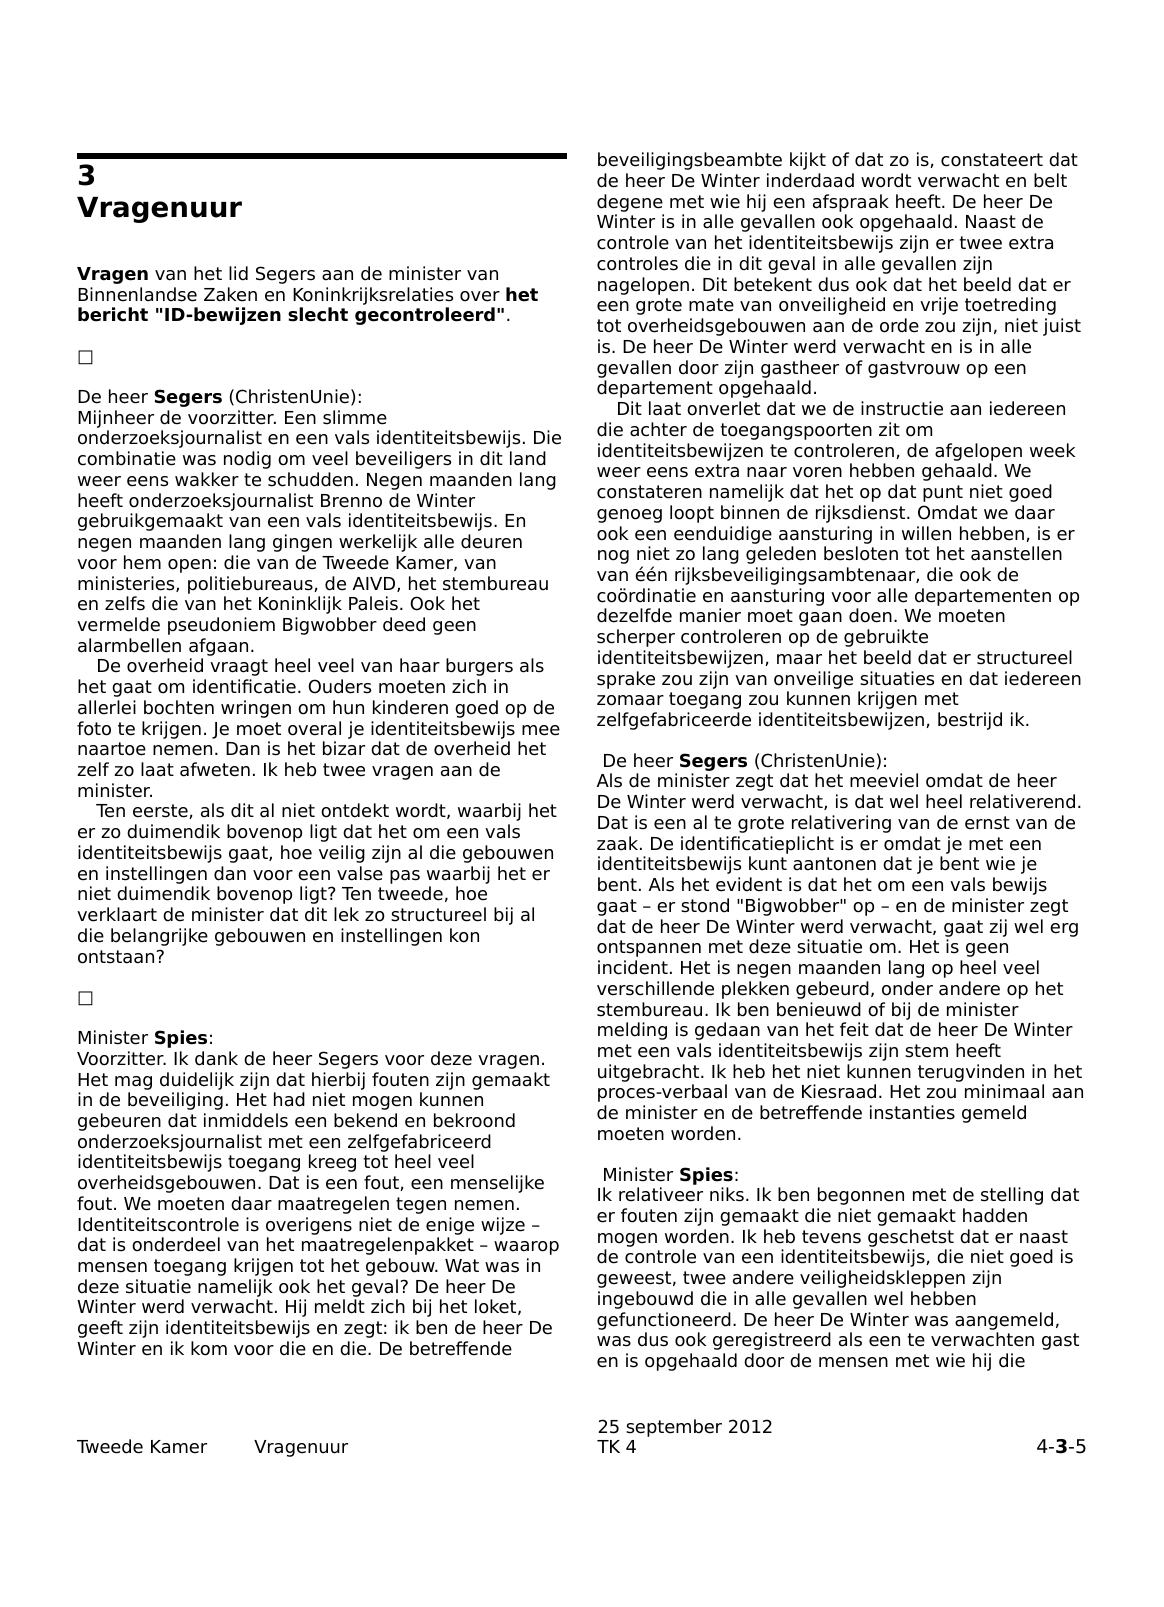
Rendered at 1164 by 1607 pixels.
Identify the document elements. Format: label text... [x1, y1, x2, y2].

text □ [77, 987, 567, 1008]
title 3 Vragenuur [77, 159, 567, 224]
text Vragen van het lid Segers aan de minister van Binnenlandse Zaken en Koninkrijksrelaties over het bericht "ID-bewijzen slecht gecontroleerd". [77, 264, 567, 326]
text Mijnheer de voorzitter. Een slimme onderzoeksjournalist en een vals identiteitsbewijs. Die combinatie was nodig om veel beveiligers in dit land weer eens wakker te schudden. Negen maanden lang heeft onderzoeksjournalist Brenno de Winter gebruikgemaakt van een vals identiteitsbewijs. En negen maanden lang gingen werkelijk alle deuren voor hem open: die van de Tweede Kamer, van ministeries, politiebureaus, de AIVD, het stembureau en zelfs die van het Koninklijk Paleis. Ook het vermelde pseudoniem Bigwobber deed geen alarmbellen afgaan. [77, 407, 567, 656]
text De overheid vraagt heel veel van haar burgers als het gaat om identificatie. Ouders moeten zich in allerlei bochten wringen om hun kinderen goed op de foto te krijgen. Je moet overal je identiteitsbewijs mee naartoe nemen. Dan is het bizar dat de overheid het zelf zo laat afweten. Ik heb twee vragen aan de minister. [77, 656, 567, 801]
text Dit laat onverlet dat we de instructie aan iedereen die achter de toegangspoorten zit om identiteitsbewijzen te controleren, de afgelopen week weer eens extra naar voren hebben gehaald. We constateren namelijk dat het op dat punt niet goed genoeg loopt binnen de rijksdienst. Omdat we daar ook een eenduidige aansturing in willen hebben, is er nog niet zo lang geleden besloten tot het aanstellen van één rijksbeveiligingsambtenaar, die ook de coördinatie en aansturing voor alle departementen op dezelfde manier moet gaan doen. We moeten scherper controleren op de gebruikte identiteitsbewijzen, maar het beeld dat er structureel sprake zou zijn van onveilige situaties en dat iedereen zomaar toegang zou kunnen krijgen met zelfgefabriceerde identiteitsbewijzen, bestrijd ik. [596, 399, 1087, 731]
text □ [77, 346, 567, 367]
text Voorzitter. Ik dank de heer Segers voor deze vragen. Het mag duidelijk zijn dat hierbij fouten zijn gemaakt in de beveiliging. Het had niet mogen kunnen gebeuren dat inmiddels een bekend en bekroond onderzoeksjournalist met een zelfgefabriceerd identiteitsbewijs toegang kreeg tot heel veel overheidsgebouwen. Dat is een fout, een menselijke fout. We moeten daar maatregelen tegen nemen. Identiteitscontrole is overigens niet de enige wijze – dat is onderdeel van het maatregelenpakket – waarop mensen toegang krijgen tot het gebouw. Wat was in deze situatie namelijk ook het geval? De heer De Winter werd verwacht. Hij meldt zich bij het loket, geeft zijn identiteitsbewijs en zegt: ik ben de heer De Winter en ik kom voor die en die. De betreffende [77, 1049, 567, 1359]
text Minister Spies: [77, 1028, 567, 1049]
text De heer Segers (ChristenUnie): [77, 387, 567, 407]
text Ten eerste, als dit al niet ontdekt wordt, waarbij het er zo duimendik bovenop ligt dat het om een vals identiteitsbewijs gaat, hoe veilig zijn al die gebouwen en instellingen dan voor een valse pas waarbij het er niet duimendik bovenop ligt? Ten tweede, hoe verklaart de minister dat dit lek zo structureel bij al die belangrijke gebouwen en instellingen kon ontstaan? [77, 801, 567, 967]
text De heer Segers (ChristenUnie): [596, 751, 1087, 771]
text Ik relativeer niks. Ik ben begonnen met de stelling dat er fouten zijn gemaakt die niet gemaakt hadden mogen worden. Ik heb tevens geschetst dat er naast de controle van een identiteitsbewijs, die niet goed is geweest, twee andere veiligheidskleppen zijn ingebouwd die in alle gevallen wel hebben gefunctioneerd. De heer De Winter was aangemeld, was dus ook geregistreerd als een te verwachten gast en is opgehaald door de mensen met wie hij die [596, 1185, 1087, 1372]
text beveiligingsbeambte kijkt of dat zo is, constateert dat de heer De Winter inderdaad wordt verwacht en belt degene met wie hij een afspraak heeft. De heer De Winter is in alle gevallen ook opgehaald. Naast de controle van het identiteitsbewijs zijn er twee extra controles die in dit geval in alle gevallen zijn nagelopen. Dit betekent dus ook dat het beeld dat er een grote mate van onveiligheid en vrije toetreding tot overheidsgebouwen aan de orde zou zijn, niet juist is. De heer De Winter werd verwacht en is in alle gevallen door zijn gastheer of gastvrouw op een departement opgehaald. [596, 150, 1087, 399]
text Minister Spies: [596, 1164, 1087, 1185]
text Als de minister zegt dat het meeviel omdat de heer De Winter werd verwacht, is dat wel heel relativerend. Dat is een al te grote relativering van de ernst van de zaak. De identificatieplicht is er omdat je met een identiteitsbewijs kunt aantonen dat je bent wie je bent. Als het evident is dat het om een vals bewijs gaat – er stond "Bigwobber" op – en de minister zegt dat de heer De Winter werd verwacht, gaat zij wel erg ontspannen met deze situatie om. Het is geen incident. Het is negen maanden lang op heel veel verschillende plekken gebeurd, onder andere op het stembureau. Ik ben benieuwd of bij de minister melding is gedaan van het feit dat de heer De Winter met een vals identiteitsbewijs zijn stem heeft uitgebracht. Ik heb het niet kunnen terugvinden in het proces-verbaal van de Kiesraad. Het zou minimaal aan de minister en de betreffende instanties gemeld moeten worden. [596, 771, 1087, 1144]
